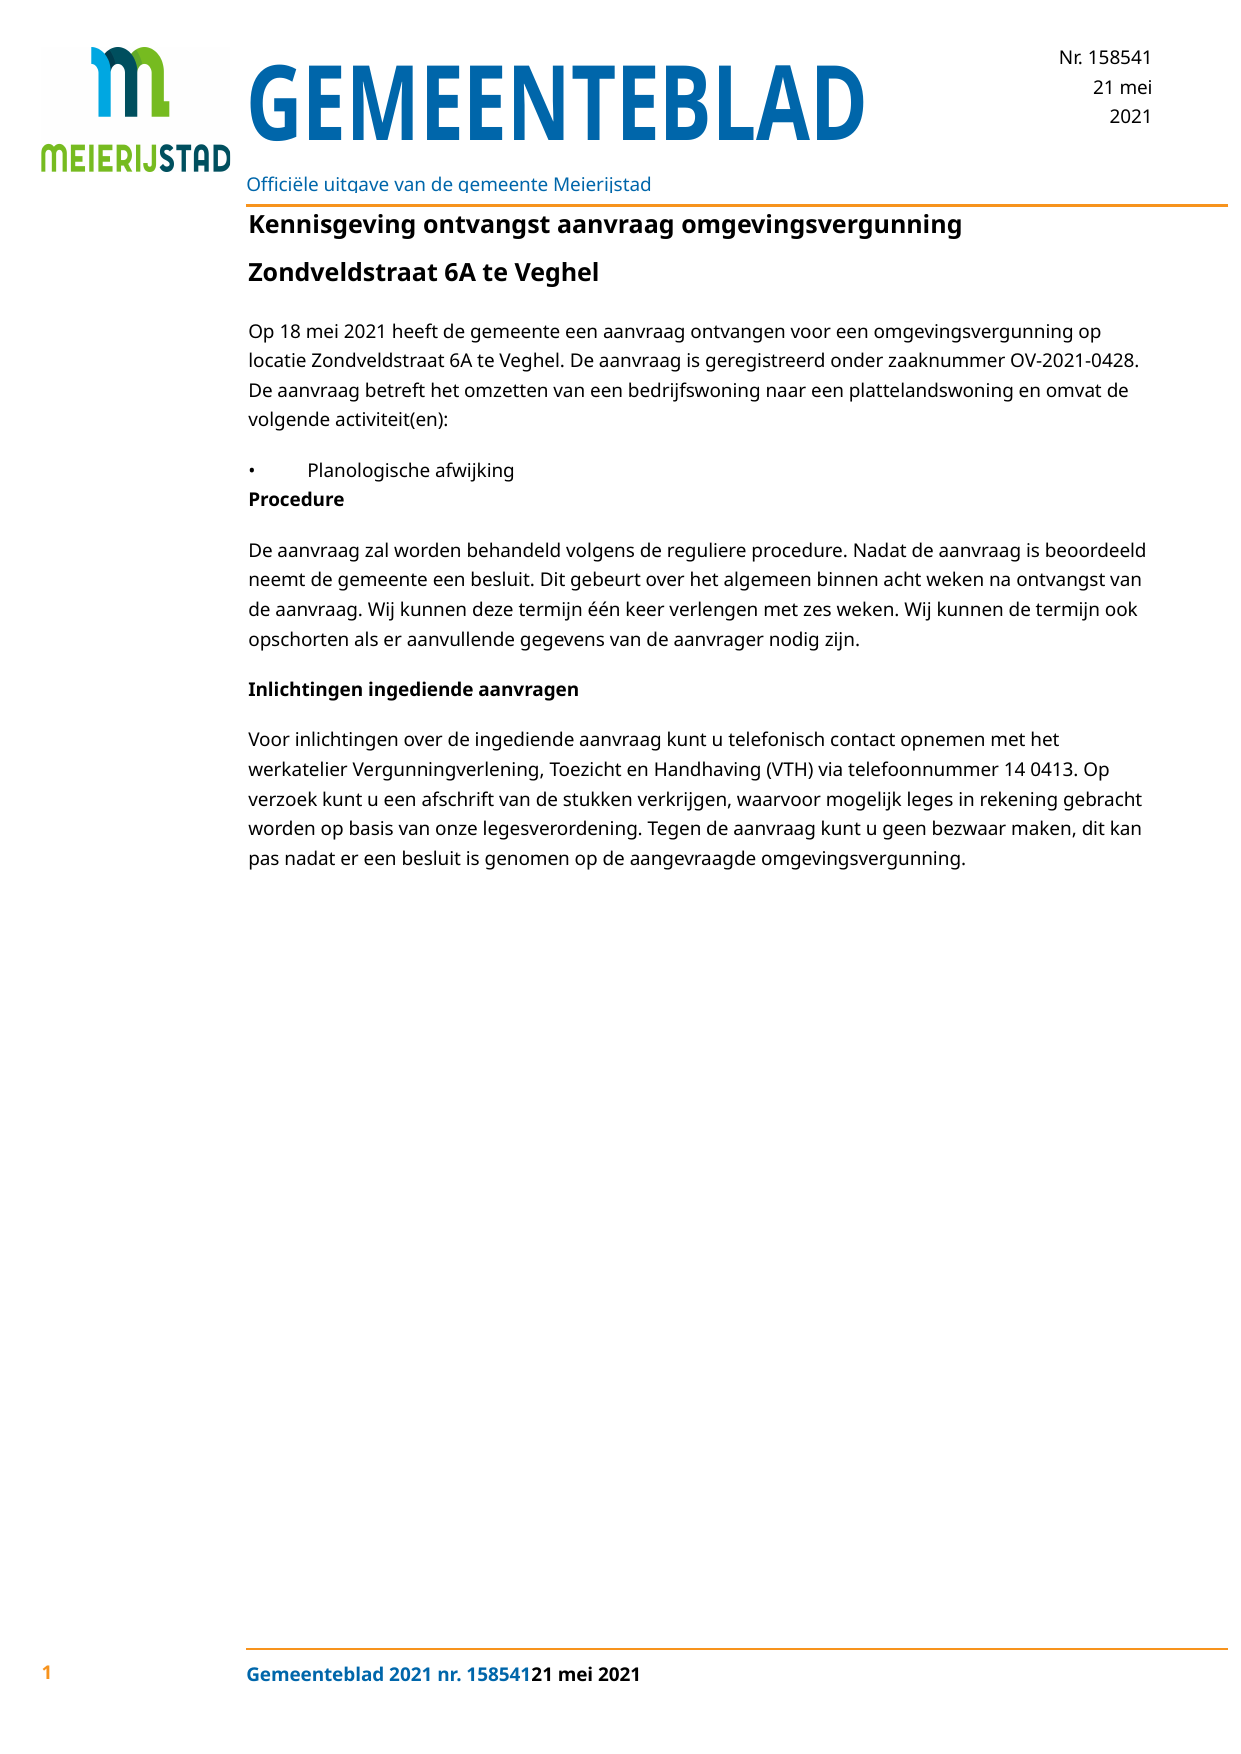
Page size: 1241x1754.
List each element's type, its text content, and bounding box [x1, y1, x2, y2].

text De aanvraag zal worden behandeld volgens de reguliere procedure. Nadat de aanvraag is beoordeeld neemt de gemeente een besluit. Dit gebeurt over het algemeen binnen acht weken na ontvangst van de aanvraag. Wij kunnen deze termijn één keer verlengen met zes weken. Wij kunnen de termijn ook opschorten als er aanvullende gegevens van de aanvrager nodig zijn. [248, 537, 1152, 652]
text Inlichtingen ingediende aanvragen [248, 676, 1152, 702]
picture [41, 47, 231, 172]
text Procedure [248, 487, 1152, 512]
text Kennisgeving ontvangst aanvraag omgevingsvergunning Zondveldstraat 6A te Veghel [248, 207, 1152, 288]
text Op 18 mei 2021 heeft de gemeente een aanvraag ontvangen voor een omgevingsvergunning op locatie Zondveldstraat 6A te Veghel. De aanvraag is geregistreerd onder zaaknummer OV-2021-0428. De aanvraag betreft het omzetten van een bedrijfswoning naar een plattelandswoning en omvat de volgende activiteit(en): [248, 318, 1152, 432]
list Planologische afwijking [248, 457, 1152, 483]
text Voor inlichtingen over de ingediende aanvraag kunt u telefonisch contact opnemen met het werkatelier Vergunningverlening, Toezicht en Handhaving (VTH) via telefoonnummer 14 0413. Op verzoek kunt u een afschrift van de stukken verkrijgen, waarvoor mogelijk leges in rekening gebracht worden op basis van onze legesverordening. Tegen de aanvraag kunt u geen bezwaar maken, dit kan pas nadat er een besluit is genomen op de aangevraagde omgevingsvergunning. [248, 727, 1152, 871]
